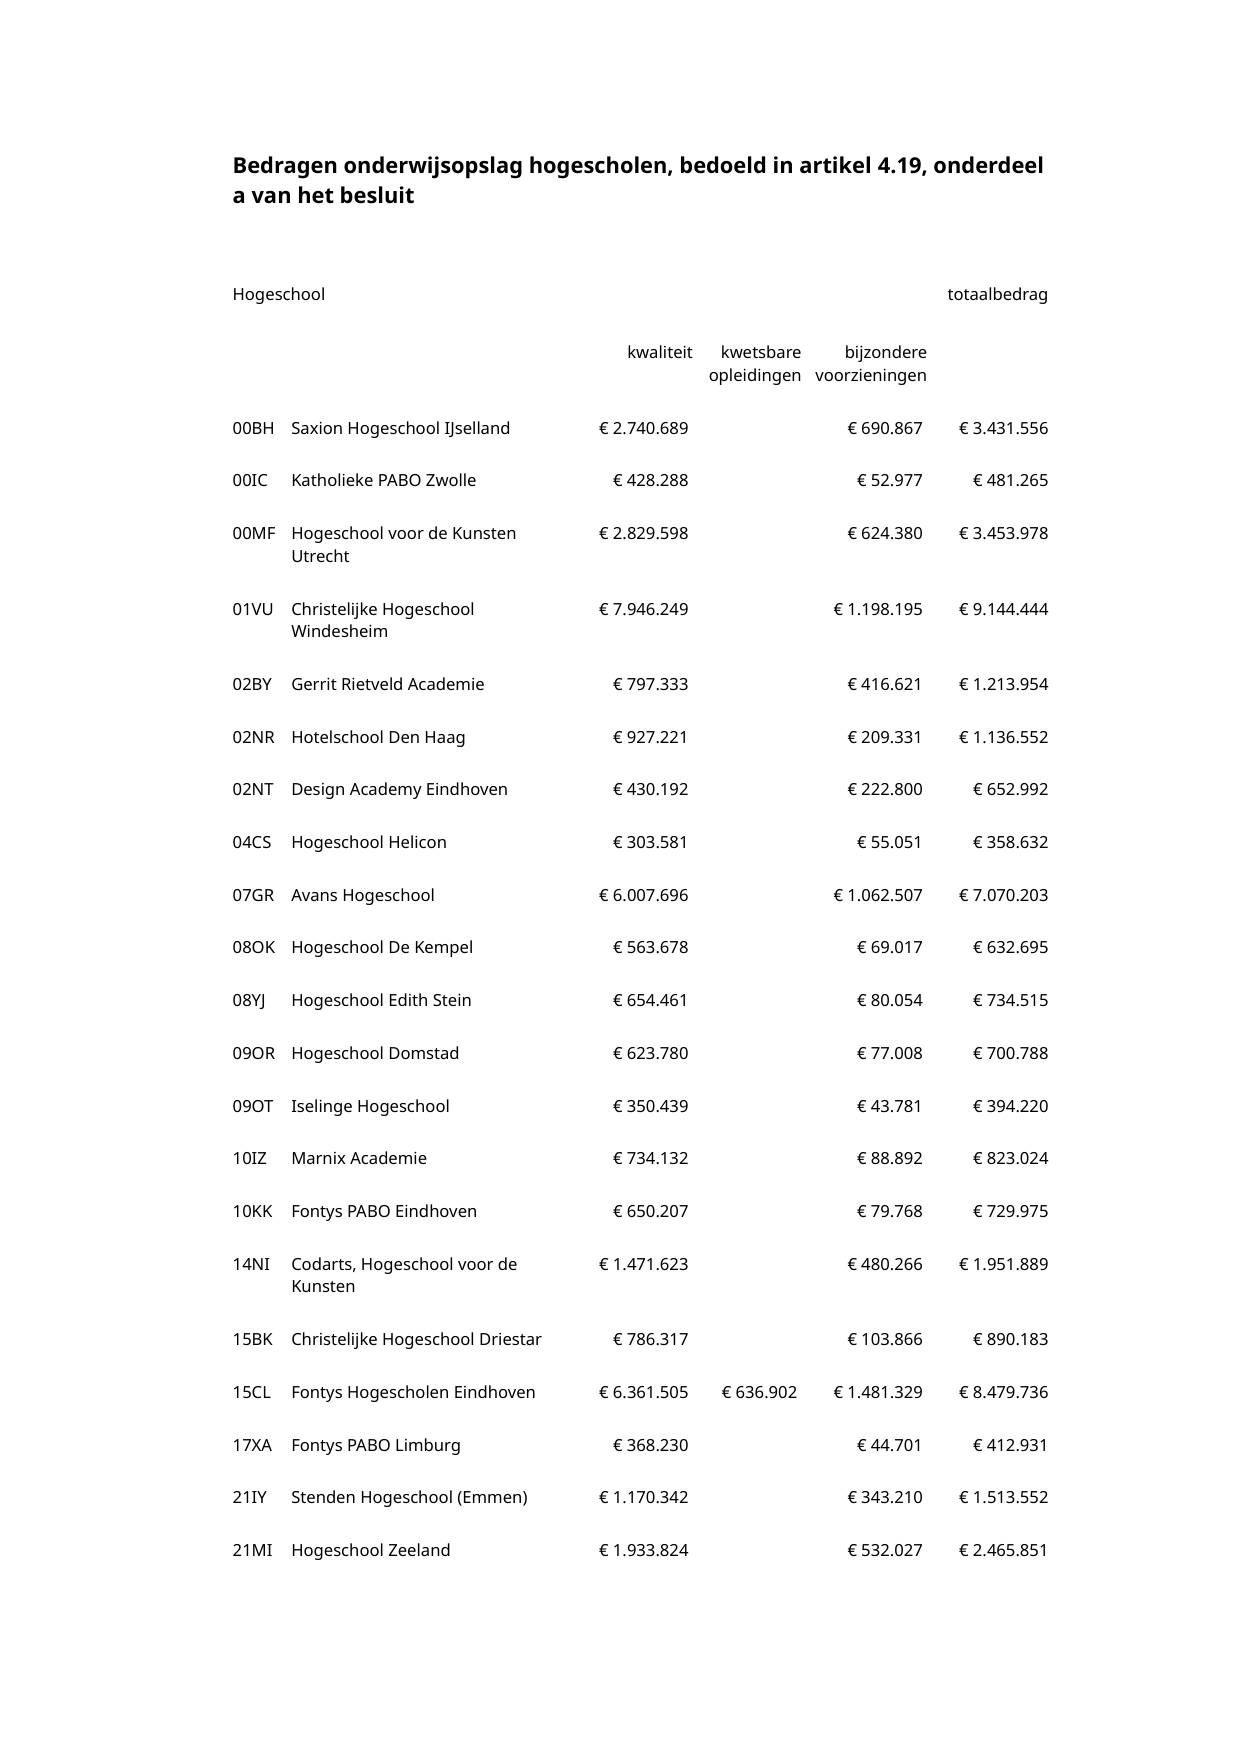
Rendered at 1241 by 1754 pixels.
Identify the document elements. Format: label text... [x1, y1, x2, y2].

table_cell [693, 469, 801, 522]
table_cell 09OT [233, 1094, 291, 1147]
table_cell € 412.931 [927, 1433, 1053, 1486]
table_cell 02NT [233, 778, 291, 831]
table_cell € 6.007.696 [567, 884, 693, 936]
table_cell [693, 597, 801, 673]
table_cell Christelijke Hogeschool Windesheim [291, 597, 567, 673]
table_cell [693, 1253, 801, 1328]
table_cell € 734.132 [567, 1147, 693, 1200]
table_cell € 636.902 [693, 1381, 801, 1433]
table_cell € 428.288 [567, 469, 693, 522]
table_cell Fontys Hogescholen Eindhoven [291, 1381, 567, 1433]
table_cell € 1.471.623 [567, 1253, 693, 1328]
table_cell € 6.361.505 [567, 1381, 693, 1433]
table_cell Stenden Hogeschool (Emmen) [291, 1486, 567, 1539]
table_cell € 480.266 [801, 1253, 927, 1328]
table_cell € 343.210 [801, 1486, 927, 1539]
table_header Hogeschool [233, 283, 567, 416]
table_cell [693, 936, 801, 989]
table_cell € 3.453.978 [927, 522, 1053, 597]
table_cell € 1.213.954 [927, 673, 1053, 725]
table_cell € 700.788 [927, 1042, 1053, 1094]
table_cell 01VU [233, 597, 291, 673]
table_cell Hogeschool Helicon [291, 831, 567, 883]
table_cell 15BK [233, 1328, 291, 1381]
table_cell € 2.829.598 [567, 522, 693, 597]
table_cell 00IC [233, 469, 291, 522]
table_cell € 823.024 [927, 1147, 1053, 1200]
table_cell € 52.977 [801, 469, 927, 522]
table_cell € 416.621 [801, 673, 927, 725]
table_cell € 927.221 [567, 725, 693, 778]
table_cell € 222.800 [801, 778, 927, 831]
table_cell Design Academy Eindhoven [291, 778, 567, 831]
table_cell bijzondere voorzieningen [801, 341, 927, 416]
table_cell € 654.461 [567, 989, 693, 1042]
table_cell € 79.768 [801, 1200, 927, 1252]
table_cell € 350.439 [567, 1094, 693, 1147]
table_cell [693, 1328, 801, 1381]
table_cell 17XA [233, 1433, 291, 1486]
table_cell 08YJ [233, 989, 291, 1042]
table_cell € 8.479.736 [927, 1381, 1053, 1433]
table_cell € 80.054 [801, 989, 927, 1042]
table_cell € 77.008 [801, 1042, 927, 1094]
table_cell [693, 673, 801, 725]
table_cell [693, 1539, 801, 1561]
table_cell € 623.780 [567, 1042, 693, 1094]
table_cell [693, 522, 801, 597]
table_cell 00BH [233, 416, 291, 469]
table_cell € 632.695 [927, 936, 1053, 989]
table_cell 21MI [233, 1539, 291, 1561]
table_cell 10IZ [233, 1147, 291, 1200]
table_cell 14NI [233, 1253, 291, 1328]
table_cell € 1.170.342 [567, 1486, 693, 1539]
table_cell Fontys PABO Eindhoven [291, 1200, 567, 1252]
table_cell € 7.070.203 [927, 884, 1053, 936]
table_cell € 1.136.552 [927, 725, 1053, 778]
table_header totaalbedrag [927, 283, 1053, 416]
table_cell € 729.975 [927, 1200, 1053, 1252]
table_cell € 1.062.507 [801, 884, 927, 936]
table_cell € 368.230 [567, 1433, 693, 1486]
table_cell € 44.701 [801, 1433, 927, 1486]
table_cell Gerrit Rietveld Academie [291, 673, 567, 725]
table_cell Marnix Academie [291, 1147, 567, 1200]
table_cell [693, 725, 801, 778]
table_cell € 797.333 [567, 673, 693, 725]
table_cell 09OR [233, 1042, 291, 1094]
table_cell € 1.198.195 [801, 597, 927, 673]
table_header [567, 283, 927, 341]
table_cell € 303.581 [567, 831, 693, 883]
table_cell € 624.380 [801, 522, 927, 597]
table_cell Avans Hogeschool [291, 884, 567, 936]
table_cell kwaliteit [567, 341, 693, 416]
table_cell [693, 989, 801, 1042]
subtitle Bedragen onderwijsopslag hogescholen, bedoeld in artikel 4.19, onderdeel a van het besluit [232, 150, 1053, 209]
table_cell € 481.265 [927, 469, 1053, 522]
table_cell 08OK [233, 936, 291, 989]
table_cell [693, 1094, 801, 1147]
table_cell [693, 884, 801, 936]
table_cell Hogeschool De Kempel [291, 936, 567, 989]
table_cell Christelijke Hogeschool Driestar [291, 1328, 567, 1381]
table_cell € 2.740.689 [567, 416, 693, 469]
table_cell € 1.481.329 [801, 1381, 927, 1433]
table_cell [693, 1147, 801, 1200]
table_cell € 209.331 [801, 725, 927, 778]
table_cell Fontys PABO Limburg [291, 1433, 567, 1486]
table_cell € 394.220 [927, 1094, 1053, 1147]
table_cell 00MF [233, 522, 291, 597]
table_cell € 69.017 [801, 936, 927, 989]
table_cell € 1.951.889 [927, 1253, 1053, 1328]
table_cell Katholieke PABO Zwolle [291, 469, 567, 522]
table_cell [693, 1486, 801, 1539]
table_cell € 690.867 [801, 416, 927, 469]
table_cell € 786.317 [567, 1328, 693, 1381]
table_cell € 55.051 [801, 831, 927, 883]
table_cell Codarts, Hogeschool voor de Kunsten [291, 1253, 567, 1328]
table_cell € 43.781 [801, 1094, 927, 1147]
table_cell 15CL [233, 1381, 291, 1433]
table_cell Iselinge Hogeschool [291, 1094, 567, 1147]
table_cell Hogeschool voor de Kunsten Utrecht [291, 522, 567, 597]
table_cell 21IY [233, 1486, 291, 1539]
table_cell € 358.632 [927, 831, 1053, 883]
table_cell € 103.866 [801, 1328, 927, 1381]
table_cell [693, 416, 801, 469]
table_cell € 9.144.444 [927, 597, 1053, 673]
table_cell € 1.513.552 [927, 1486, 1053, 1539]
table_cell € 890.183 [927, 1328, 1053, 1381]
table_cell [693, 1042, 801, 1094]
table_cell Hogeschool Domstad [291, 1042, 567, 1094]
table_cell € 532.027 [801, 1539, 927, 1561]
table_cell 02BY [233, 673, 291, 725]
table_cell € 650.207 [567, 1200, 693, 1252]
table_cell Hogeschool Zeeland [291, 1539, 567, 1561]
table_cell 10KK [233, 1200, 291, 1252]
table_cell Saxion Hogeschool IJselland [291, 416, 567, 469]
table_cell Hotelschool Den Haag [291, 725, 567, 778]
table_cell € 7.946.249 [567, 597, 693, 673]
table_cell 02NR [233, 725, 291, 778]
table_cell € 430.192 [567, 778, 693, 831]
table_cell € 563.678 [567, 936, 693, 989]
table_cell € 734.515 [927, 989, 1053, 1042]
table_cell [693, 1200, 801, 1252]
table_cell [693, 831, 801, 883]
table_cell € 652.992 [927, 778, 1053, 831]
table_cell € 3.431.556 [927, 416, 1053, 469]
table_cell [693, 778, 801, 831]
table_cell € 88.892 [801, 1147, 927, 1200]
table_cell kwetsbare opleidingen [693, 341, 801, 416]
table_cell € 1.933.824 [567, 1539, 693, 1561]
table_cell Hogeschool Edith Stein [291, 989, 567, 1042]
table_cell 04CS [233, 831, 291, 883]
table_cell € 2.465.851 [927, 1539, 1053, 1561]
table_cell 07GR [233, 884, 291, 936]
table_cell [693, 1433, 801, 1486]
